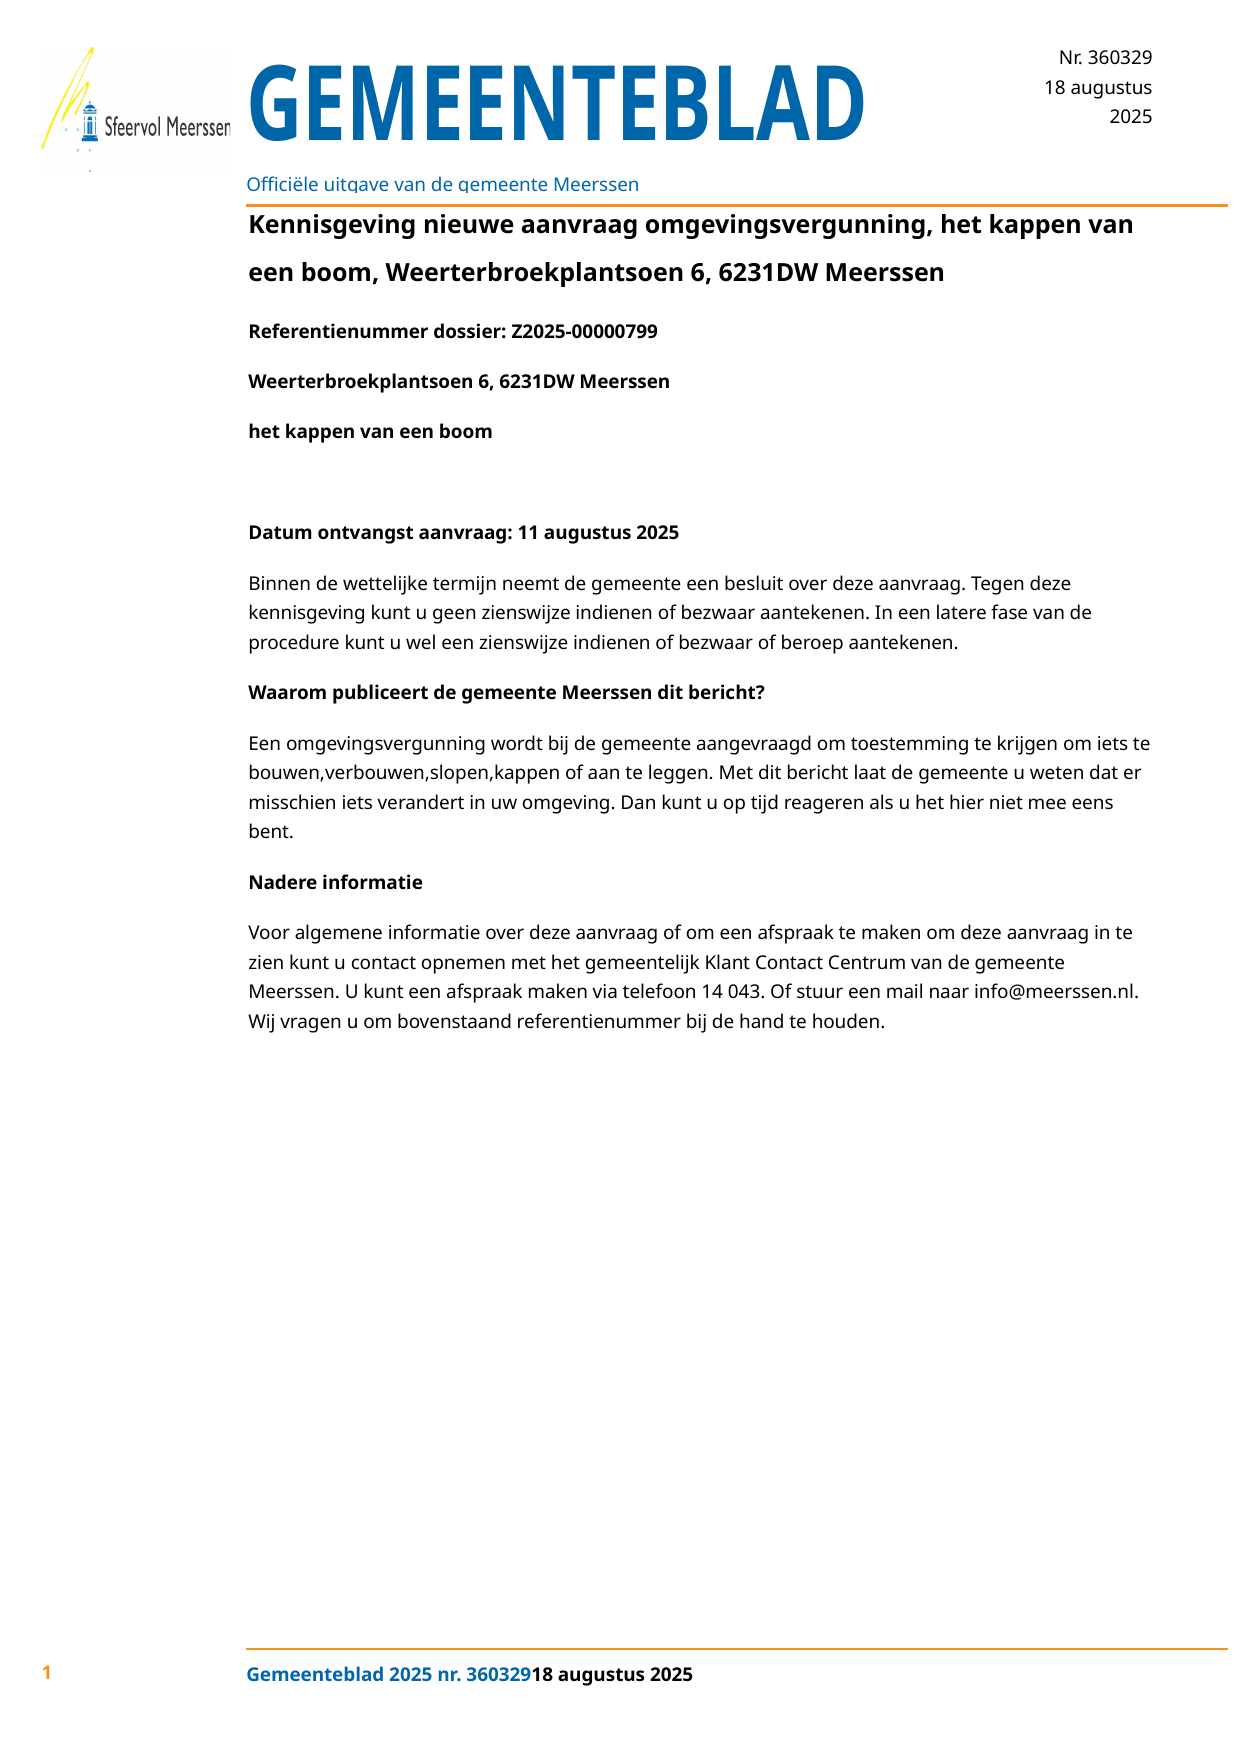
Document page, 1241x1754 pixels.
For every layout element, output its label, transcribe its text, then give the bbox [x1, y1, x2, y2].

picture [41, 47, 231, 172]
text Waarom publiceert de gemeente Meerssen dit bericht? [248, 679, 1152, 705]
text Een omgevingsvergunning wordt bij de gemeente aangevraagd om toestemming te krijgen om iets te bouwen,verbouwen,slopen,kappen of aan te leggen. Met dit bericht laat de gemeente u weten dat er misschien iets verandert in uw omgeving. Dan kunt u op tijd reageren als u het hier niet mee eens bent. [248, 730, 1152, 844]
text Weerterbroekplantsoen 6, 6231DW Meerssen [248, 368, 1152, 394]
text Nadere informatie [248, 869, 1152, 895]
text Kennisgeving nieuwe aanvraag omgevingsvergunning, het kappen van een boom, Weerterbroekplantsoen 6, 6231DW Meerssen [248, 207, 1152, 288]
text Referentienummer dossier: Z2025-00000799 [248, 318, 1152, 344]
text Datum ontvangst aanvraag: 11 augustus 2025 [248, 519, 1152, 545]
text het kappen van een boom [248, 419, 1152, 444]
text Binnen de wettelijke termijn neemt de gemeente een besluit over deze aanvraag. Tegen deze kennisgeving kunt u geen zienswijze indienen of bezwaar aantekenen. In een latere fase van de procedure kunt u wel een zienswijze indienen of bezwaar of beroep aantekenen. [248, 570, 1152, 655]
text Voor algemene informatie over deze aanvraag of om een afspraak te maken om deze aanvraag in te zien kunt u contact opnemen met het gemeentelijk Klant Contact Centrum van de gemeente Meerssen. U kunt een afspraak maken via telefoon 14 043. Of stuur een mail naar info@meerssen.nl. Wij vragen u om bovenstaand referentienummer bij de hand te houden. [248, 919, 1152, 1034]
